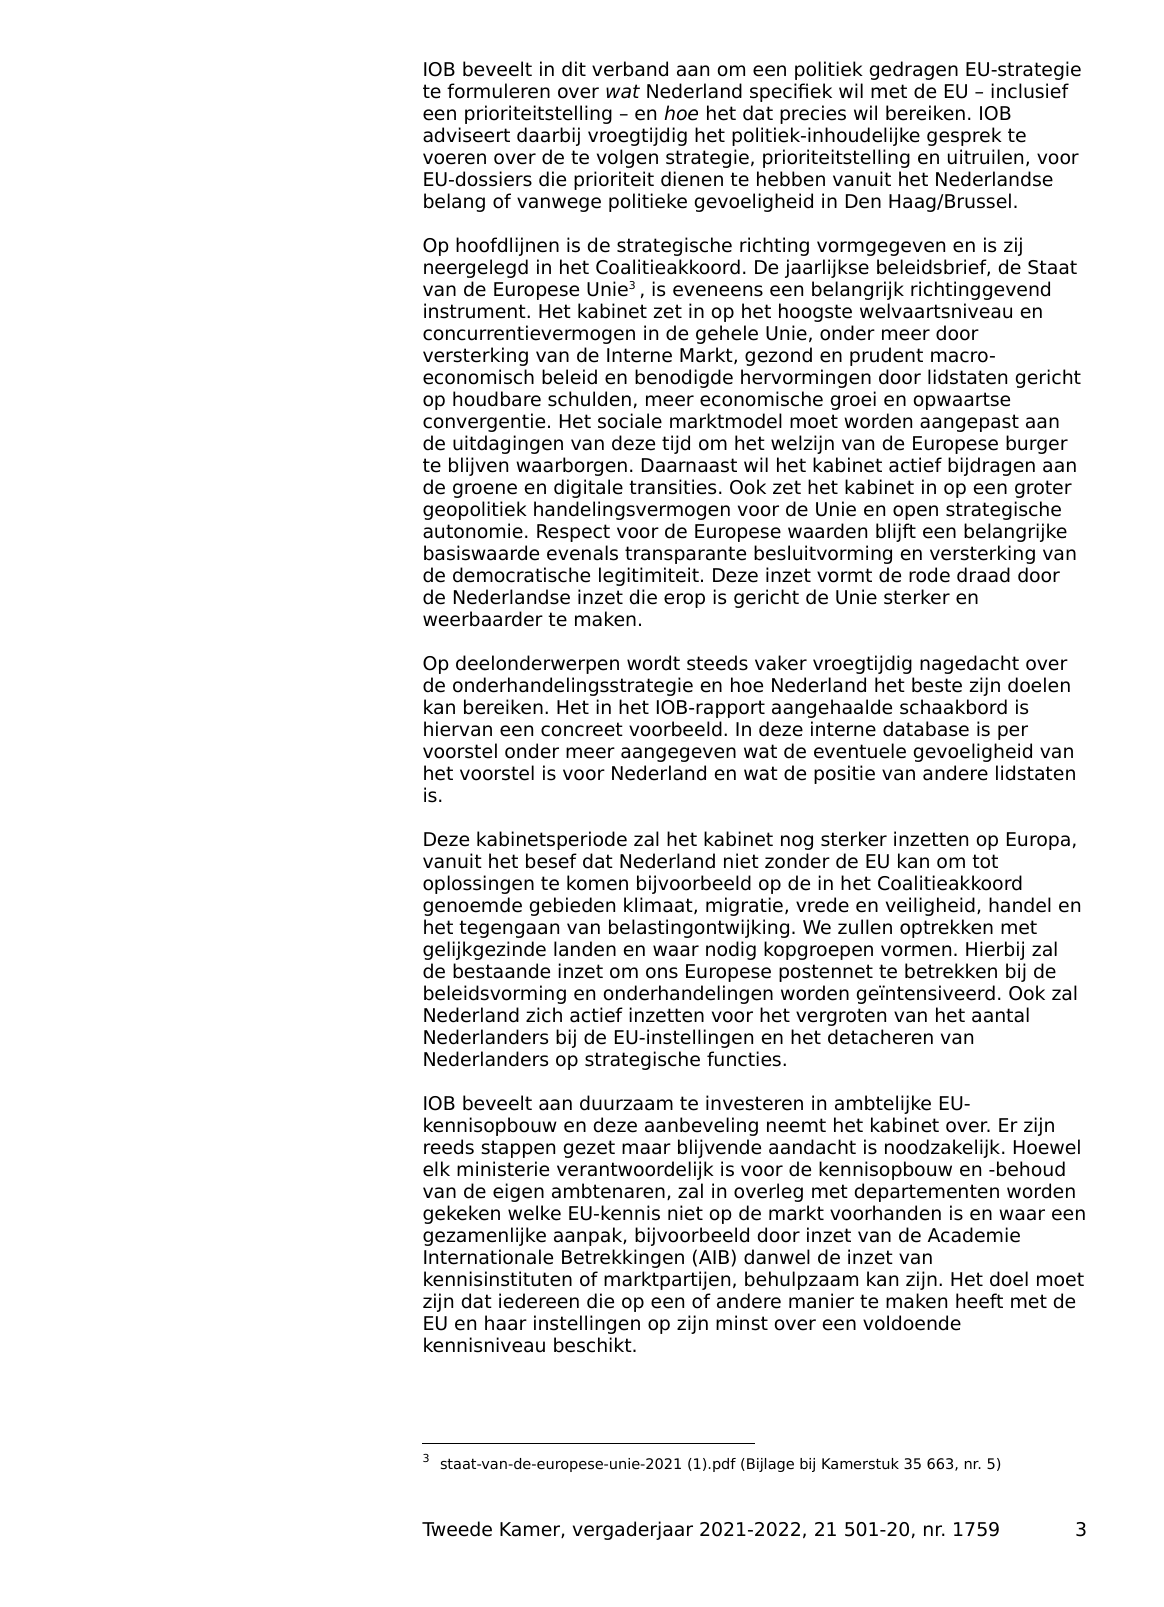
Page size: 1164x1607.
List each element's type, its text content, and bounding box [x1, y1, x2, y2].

text staat-van-de-europese-unie-2021 (1).pdf (Bijlage bij Kamerstuk 35 663, nr. 5) [422, 1452, 1087, 1474]
text Op hoofdlijnen is de strategische richting vormgegeven en is zij neergelegd in het Coalitieakkoord. De jaarlijkse beleidsbrief, de Staat van de Europese Unie, is eveneens een belangrijk richtinggevend instrument. Het kabinet zet in op het hoogste welvaartsniveau en concurrentievermogen in de gehele Unie, onder meer door versterking van de Interne Markt, gezond en prudent macro-economisch beleid en benodigde hervormingen door lidstaten gericht op houdbare schulden, meer economische groei en opwaartse convergentie. Het sociale marktmodel moet worden aangepast aan de uitdagingen van deze tijd om het welzijn van de Europese burger te blijven waarborgen. Daarnaast wil het kabinet actief bijdragen aan de groene en digitale transities. Ook zet het kabinet in op een groter geopolitiek handelingsvermogen voor de Unie en open strategische autonomie. Respect voor de Europese waarden blijft een belangrijke basiswaarde evenals transparante besluitvorming en versterking van de democratische legitimiteit. Deze inzet vormt de rode draad door de Nederlandse inzet die erop is gericht de Unie sterker en weerbaarder te maken. [422, 235, 1087, 631]
text Deze kabinetsperiode zal het kabinet nog sterker inzetten op Europa, vanuit het besef dat Nederland niet zonder de EU kan om tot oplossingen te komen bijvoorbeeld op de in het Coalitieakkoord genoemde gebieden klimaat, migratie, vrede en veiligheid, handel en het tegengaan van belastingontwijking. We zullen optrekken met gelijkgezinde landen en waar nodig kopgroepen vormen. Hierbij zal de bestaande inzet om ons Europese postennet te betrekken bij de beleidsvorming en onderhandelingen worden geïntensiveerd. Ook zal Nederland zich actief inzetten voor het vergroten van het aantal Nederlanders bij de EU-instellingen en het detacheren van Nederlanders op strategische functies. [422, 829, 1087, 1071]
text IOB beveelt in dit verband aan om een politiek gedragen EU-strategie te formuleren over wat Nederland specifiek wil met de EU – inclusief een prioriteitstelling – en hoe het dat precies wil bereiken. IOB adviseert daarbij vroegtijdig het politiek-inhoudelijke gesprek te voeren over de te volgen strategie, prioriteitstelling en uitruilen, voor EU-dossiers die prioriteit dienen te hebben vanuit het Nederlandse belang of vanwege politieke gevoeligheid in Den Haag/Brussel. [422, 59, 1087, 213]
text Op deelonderwerpen wordt steeds vaker vroegtijdig nagedacht over de onderhandelingsstrategie en hoe Nederland het beste zijn doelen kan bereiken. Het in het IOB-rapport aangehaalde schaakbord is hiervan een concreet voorbeeld. In deze interne database is per voorstel onder meer aangegeven wat de eventuele gevoeligheid van het voorstel is voor Nederland en wat de positie van andere lidstaten is. [422, 653, 1087, 807]
text IOB beveelt aan duurzaam te investeren in ambtelijke EU-kennisopbouw en deze aanbeveling neemt het kabinet over. Er zijn reeds stappen gezet maar blijvende aandacht is noodzakelijk. Hoewel elk ministerie verantwoordelijk is voor de kennisopbouw en -behoud van de eigen ambtenaren, zal in overleg met departementen worden gekeken welke EU-kennis niet op de markt voorhanden is en waar een gezamenlijke aanpak, bijvoorbeeld door inzet van de Academie Internationale Betrekkingen (AIB) danwel de inzet van kennisinstituten of marktpartijen, behulpzaam kan zijn. Het doel moet zijn dat iedereen die op een of andere manier te maken heeft met de EU en haar instellingen op zijn minst over een voldoende kennisniveau beschikt. [422, 1093, 1087, 1357]
